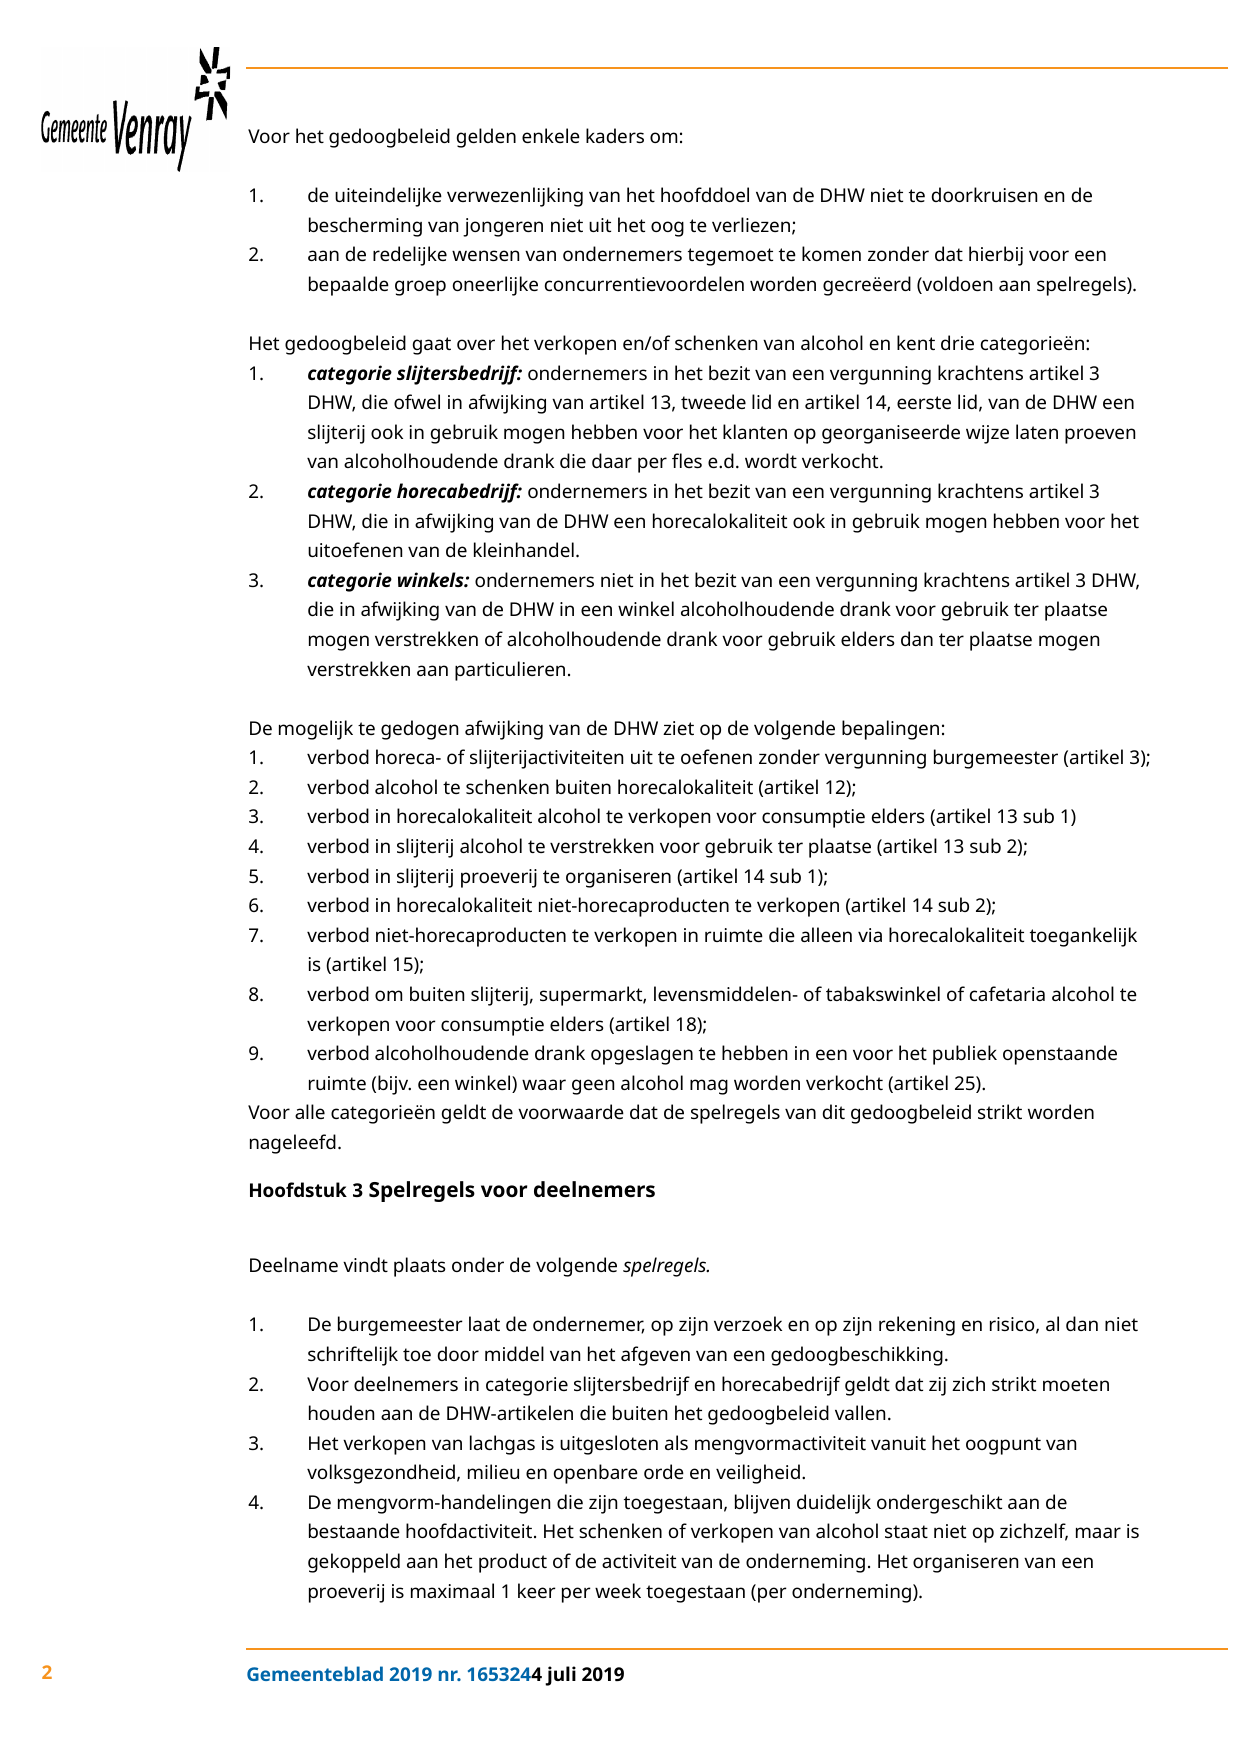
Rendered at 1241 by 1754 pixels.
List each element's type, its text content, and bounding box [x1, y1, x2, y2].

list Het verkopen van lachgas is uitgesloten als mengvormactiviteit vanuit het oogpunt van volksgezondheid, milieu en openbare orde en veiligheid. [248, 1430, 1152, 1485]
list categorie slijtersbedrijf: ondernemers in het bezit van een vergunning krachtens artikel 3 DHW, die ofwel in afwijking van artikel 13, tweede lid en artikel 14, eerste lid, van de DHW een slijterij ook in gebruik mogen hebben voor het klanten op georganiseerde wijze laten proeven van alcoholhoudende drank die daar per fles e.d. wordt verkocht. [248, 360, 1152, 474]
list verbod in horecalokaliteit alcohol te verkopen voor consumptie elders (artikel 13 sub 1) [248, 804, 1152, 829]
list verbod in slijterij proeverij te organiseren (artikel 14 sub 1); [248, 863, 1152, 888]
list verbod in horecalokaliteit niet-horecaproducten te verkopen (artikel 14 sub 2); [248, 892, 1152, 918]
list De burgemeester laat de ondernemer, op zijn verzoek en op zijn rekening en risico, al dan niet schriftelijk toe door middel van het afgeven van een gedoogbeschikking. [248, 1312, 1152, 1367]
list verbod alcoholhoudende drank opgeslagen te hebben in een voor het publiek openstaande ruimte (bijv. een winkel) waar geen alcohol mag worden verkocht (artikel 25). [248, 1040, 1152, 1096]
list verbod niet-horecaproducten te verkopen in ruimte die alleen via horecalokaliteit toegankelijk is (artikel 15); [248, 922, 1152, 977]
list verbod in slijterij alcohol te verstrekken voor gebruik ter plaatse (artikel 13 sub 2); [248, 833, 1152, 859]
list categorie winkels: ondernemers niet in het bezit van een vergunning krachtens artikel 3 DHW, die in afwijking van de DHW in een winkel alcoholhoudende drank voor gebruik ter plaatse mogen verstrekken of alcoholhoudende drank voor gebruik elders dan ter plaatse mogen verstrekken aan particulieren. [248, 567, 1152, 681]
list de uiteindelijke verwezenlijking van het hoofddoel van de DHW niet te doorkruisen en de bescherming van jongeren niet uit het oog te verliezen; [248, 182, 1152, 238]
text Het gedoogbeleid gaat over het verkopen en/of schenken van alcohol en kent drie categorieën: [248, 330, 1152, 356]
list verbod om buiten slijterij, supermarkt, levensmiddelen- of tabakswinkel of cafetaria alcohol te verkopen voor consumptie elders (artikel 18); [248, 981, 1152, 1036]
text Voor alle categorieën geldt de voorwaarde dat de spelregels van dit gedoogbeleid strikt worden nageleefd. [248, 1099, 1152, 1155]
list De mengvorm-handelingen die zijn toegestaan, blijven duidelijk ondergeschikt aan de bestaande hoofdactiviteit. Het schenken of verkopen van alcohol staat niet op zichzelf, maar is gekoppeld aan het product of de activiteit van de onderneming. Het organiseren van een proeverij is maximaal 1 keer per week toegestaan (per onderneming). [248, 1489, 1152, 1603]
text De mogelijk te gedogen afwijking van de DHW ziet op de volgende bepalingen: [248, 715, 1152, 741]
text Hoofdstuk 3 Spelregels voor deelnemers [248, 1175, 1152, 1203]
picture [41, 47, 231, 172]
list verbod alcohol te schenken buiten horecalokaliteit (artikel 12); [248, 774, 1152, 800]
list categorie horecabedrijf: ondernemers in het bezit van een vergunning krachtens artikel 3 DHW, die in afwijking van de DHW een horecalokaliteit ook in gebruik mogen hebben voor het uitoefenen van de kleinhandel. [248, 478, 1152, 563]
text Voor het gedoogbeleid gelden enkele kaders om: [248, 123, 1152, 149]
list verbod horeca- of slijterijactiviteiten uit te oefenen zonder vergunning burgemeester (artikel 3); [248, 744, 1152, 770]
list aan de redelijke wensen van ondernemers tegemoet te komen zonder dat hierbij voor een bepaalde groep oneerlijke concurrentievoordelen worden gecreëerd (voldoen aan spelregels). [248, 242, 1152, 297]
list Voor deelnemers in categorie slijtersbedrijf en horecabedrijf geldt dat zij zich strikt moeten houden aan de DHW-artikelen die buiten het gedoogbeleid vallen. [248, 1371, 1152, 1426]
text Deelname vindt plaats onder de volgende spelregels. [248, 1252, 1152, 1278]
